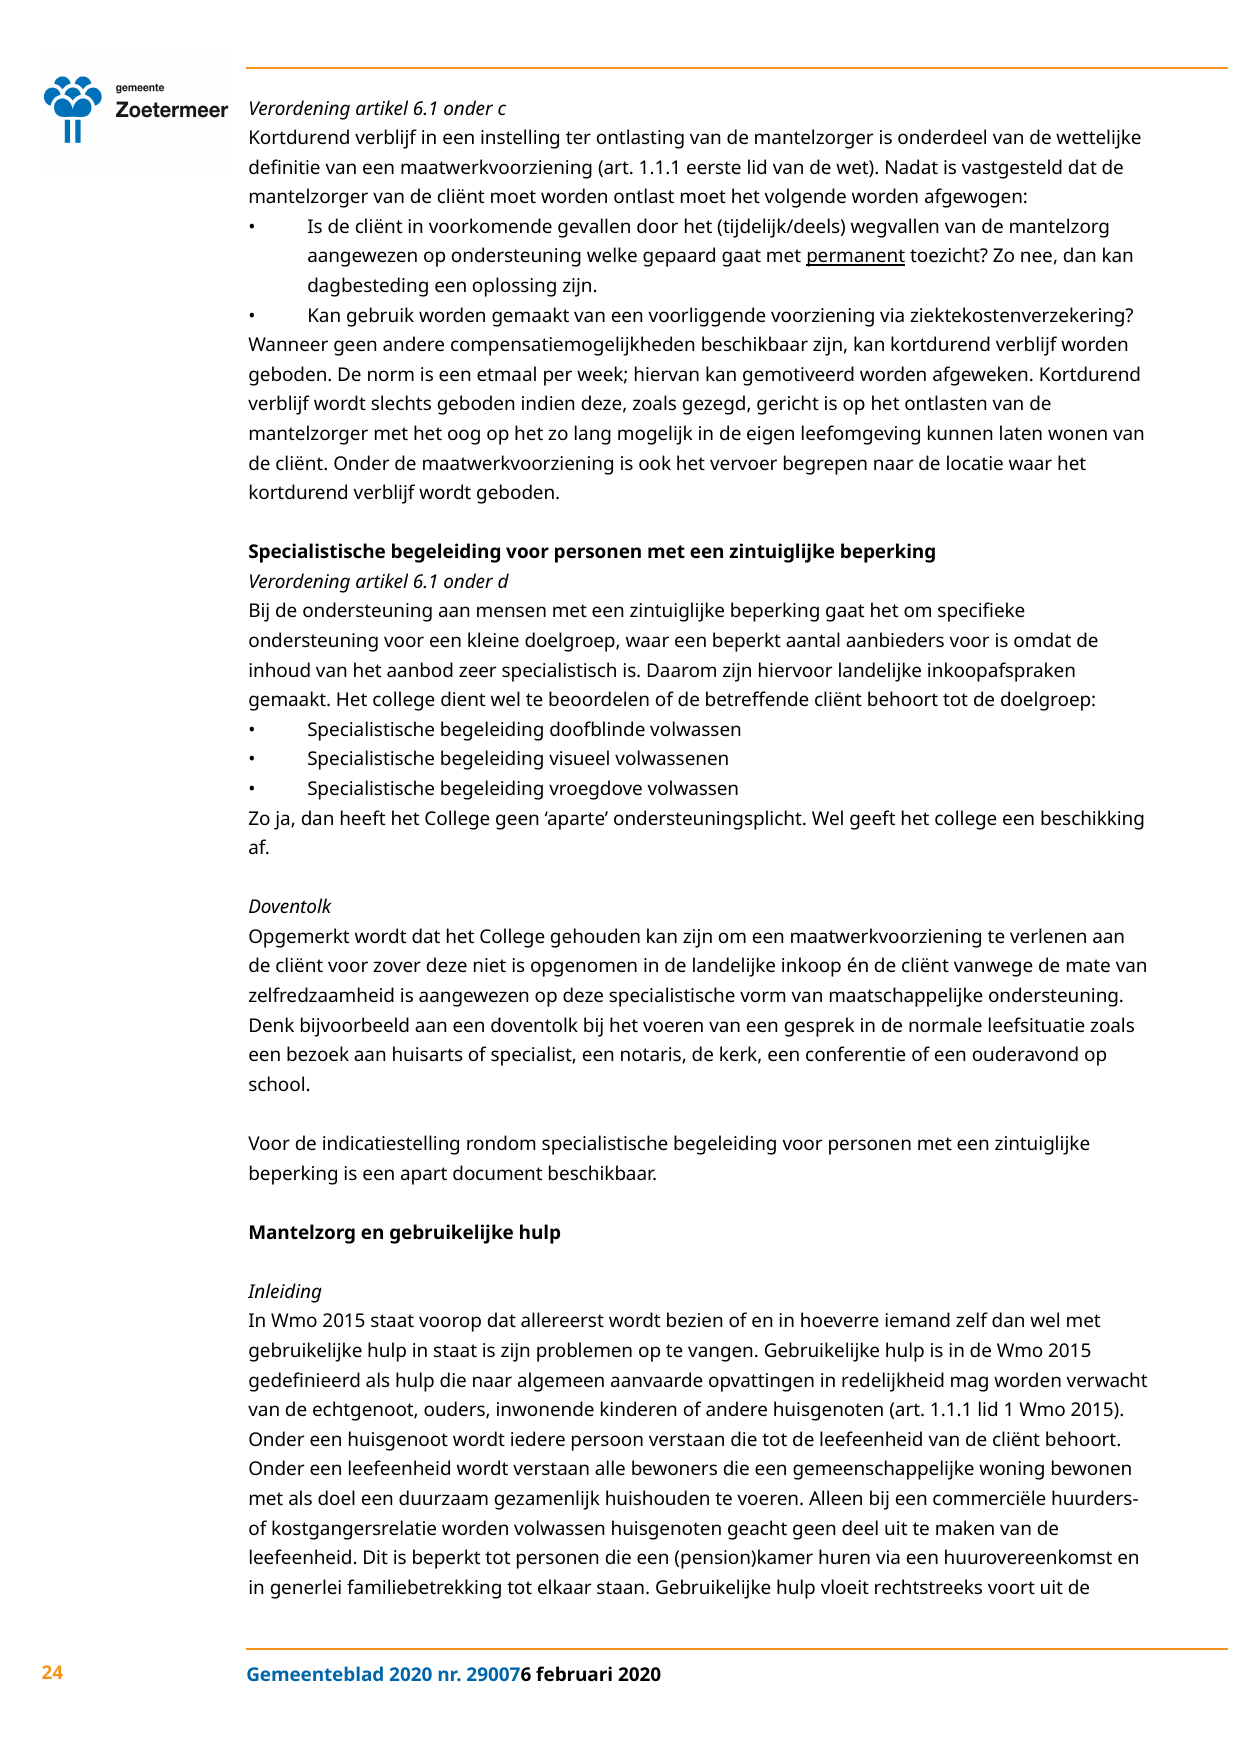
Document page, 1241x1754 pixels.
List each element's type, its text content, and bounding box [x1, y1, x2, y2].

text In Wmo 2015 staat voorop dat allereerst wordt bezien of en in hoeverre iemand zelf dan wel met gebruikelijke hulp in staat is zijn problemen op te vangen. Gebruikelijke hulp is in de Wmo 2015 gedefinieerd als hulp die naar algemeen aanvaarde opvattingen in redelijkheid mag worden verwacht van de echtgenoot, ouders, inwonende kinderen of andere huisgenoten (art. 1.1.1 lid 1 Wmo 2015). [248, 1308, 1152, 1422]
text Doventolk [248, 893, 1152, 919]
text Voor de indicatiestelling rondom specialistische begeleiding voor personen met een zintuiglijke beperking is een apart document beschikbaar. [248, 1130, 1152, 1186]
text Specialistische begeleiding voor personen met een zintuiglijke beperking [248, 538, 1152, 564]
text Bij de ondersteuning aan mensen met een zintuiglijke beperking gaat het om specifieke ondersteuning voor een kleine doelgroep, waar een beperkt aantal aanbieders voor is omdat de inhoud van het aanbod zeer specialistisch is. Daarom zijn hiervoor landelijke inkoopafspraken gemaakt. Het college dient wel te beoordelen of de betreffende cliënt behoort tot de doelgroep: [248, 598, 1152, 712]
text Opgemerkt wordt dat het College gehouden kan zijn om een maatwerkvoorziening te verlenen aan de cliënt voor zover deze niet is opgenomen in de landelijke inkoop én de cliënt vanwege de mate van zelfredzaamheid is aangewezen op deze specialistische vorm van maatschappelijke ondersteuning. Denk bijvoorbeeld aan een doventolk bij het voeren van een gesprek in de normale leefsituatie zoals een bezoek aan huisarts of specialist, een notaris, de kerk, een conferentie of een ouderavond op school. [248, 923, 1152, 1097]
text Verordening artikel 6.1 onder c [248, 95, 1152, 121]
list Specialistische begeleiding doofblinde volwassen [248, 716, 1152, 742]
text Zo ja, dan heeft het College geen ‘aparte’ ondersteuningsplicht. Wel geeft het college een beschikking af. [248, 805, 1152, 860]
text Onder een huisgenoot wordt iedere persoon verstaan die tot de leefeenheid van de cliënt behoort. Onder een leefeenheid wordt verstaan alle bewoners die een gemeenschappelijke woning bewonen met als doel een duurzaam gezamenlijk huishouden te voeren. Alleen bij een commerciële huurders- of kostgangersrelatie worden volwassen huisgenoten geacht geen deel uit te maken van de leefeenheid. Dit is beperkt tot personen die een (pension)kamer huren via een huurovereenkomst en in generlei familiebetrekking tot elkaar staan. Gebruikelijke hulp vloeit rechtstreeks voort uit de [248, 1426, 1152, 1600]
text Mantelzorg en gebruikelijke hulp [248, 1219, 1152, 1245]
text Inleiding [248, 1278, 1152, 1304]
list Kan gebruik worden gemaakt van een voorliggende voorziening via ziektekostenverzekering? [248, 302, 1152, 328]
text Kortdurend verblijf in een instelling ter ontlasting van de mantelzorger is onderdeel van de wettelijke definitie van een maatwerkvoorziening (art. 1.1.1 eerste lid van de wet). Nadat is vastgesteld dat de mantelzorger van de cliënt moet worden ontlast moet het volgende worden afgewogen: [248, 124, 1152, 209]
list Is de cliënt in voorkomende gevallen door het (tijdelijk/deels) wegvallen van de mantelzorg aangewezen op ondersteuning welke gepaard gaat met permanent toezicht? Zo nee, dan kan dagbesteding een oplossing zijn. [248, 213, 1152, 298]
list Specialistische begeleiding visueel volwassenen [248, 746, 1152, 771]
text Wanneer geen andere compensatiemogelijkheden beschikbaar zijn, kan kortdurend verblijf worden geboden. De norm is een etmaal per week; hiervan kan gemotiveerd worden afgeweken. Kortdurend verblijf wordt slechts geboden indien deze, zoals gezegd, gericht is op het ontlasten van de mantelzorger met het oog op het zo lang mogelijk in de eigen leefomgeving kunnen laten wonen van de cliënt. Onder de maatwerkvoorziening is ook het vervoer begrepen naar de locatie waar het kortdurend verblijf wordt geboden. [248, 331, 1152, 505]
text Verordening artikel 6.1 onder d [248, 568, 1152, 594]
picture [41, 47, 231, 172]
list Specialistische begeleiding vroegdove volwassen [248, 775, 1152, 801]
